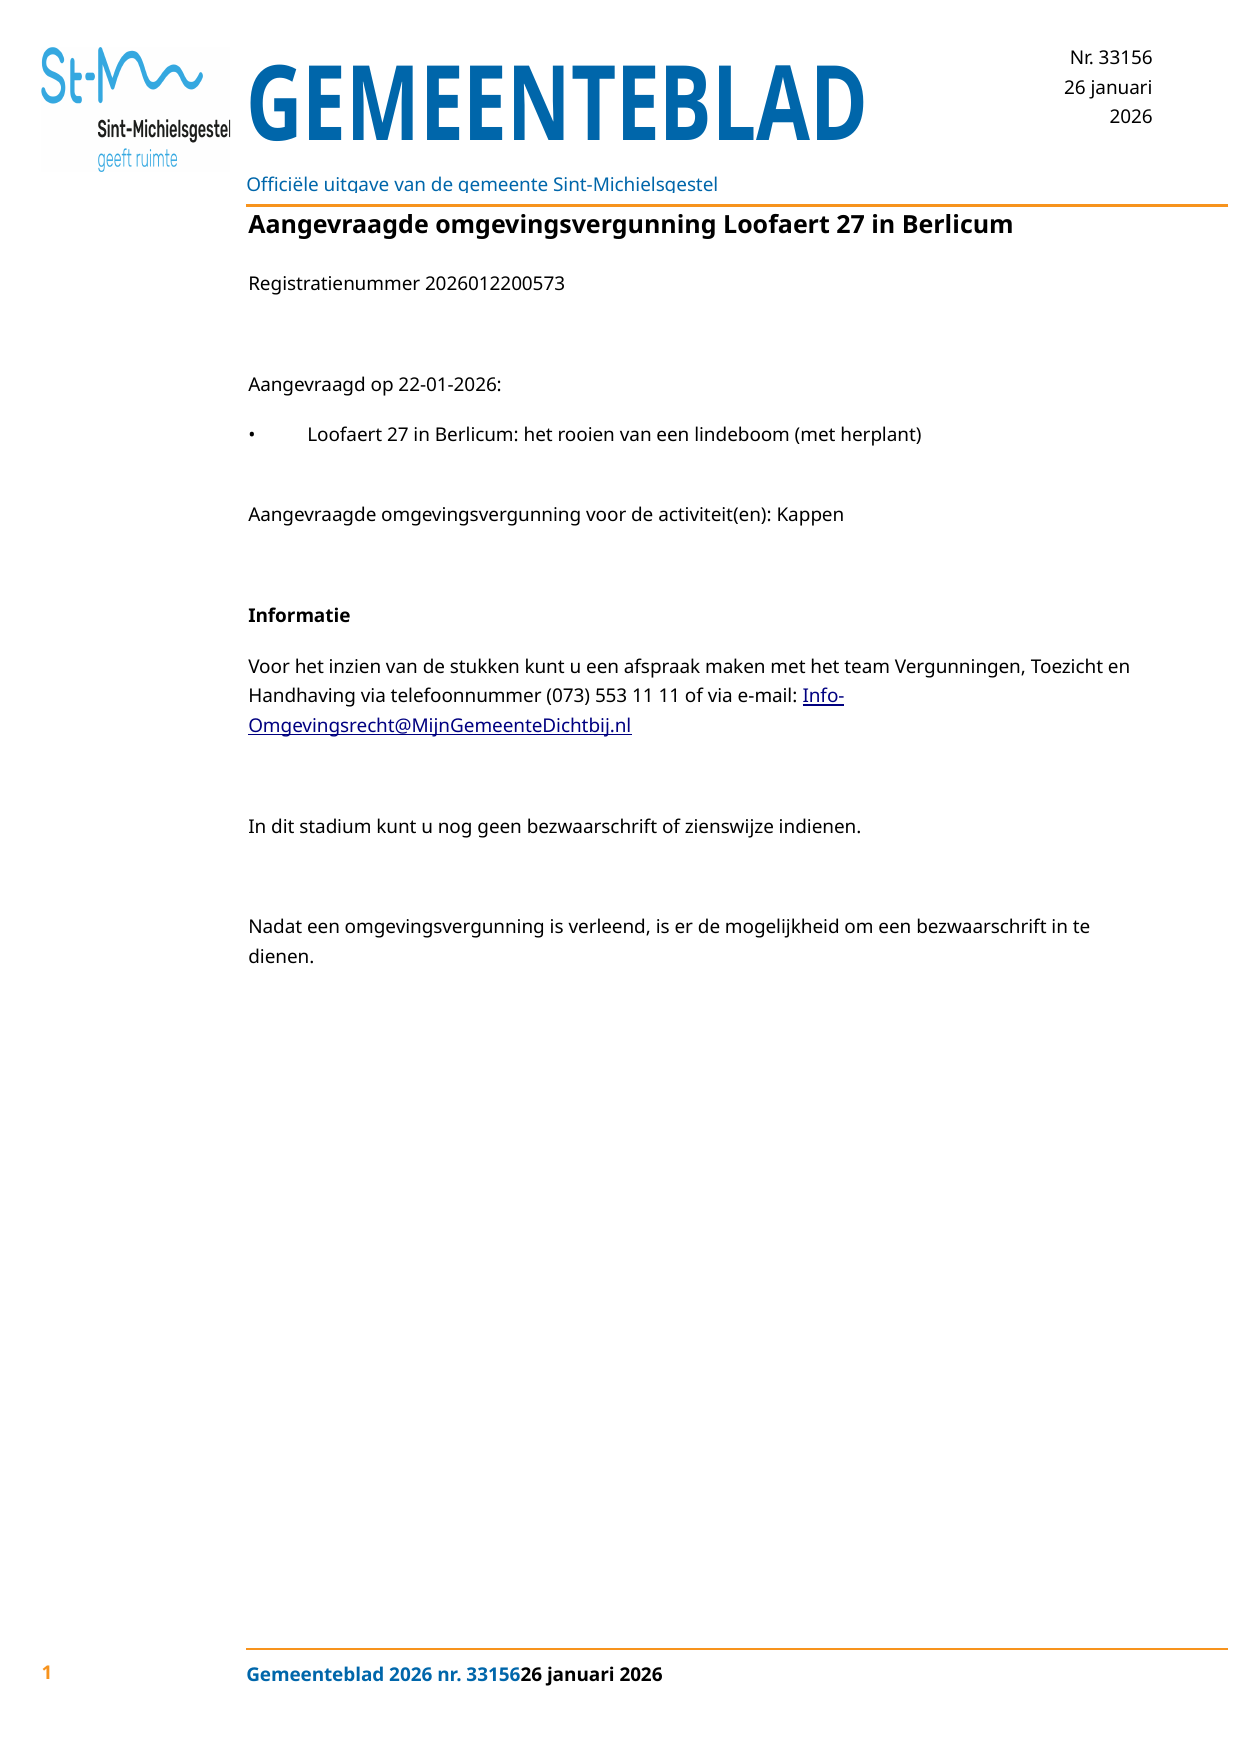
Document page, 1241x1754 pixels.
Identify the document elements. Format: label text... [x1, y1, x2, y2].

text Informatie [248, 602, 1152, 628]
text Aangevraagde omgevingsvergunning voor de activiteit(en): Kappen [248, 502, 1152, 527]
text In dit stadium kunt u nog geen bezwaarschrift of zienswijze indienen. [248, 813, 1152, 838]
text Aangevraagd op 22-01-2026: [248, 371, 1152, 397]
text Voor het inzien van de stukken kunt u een afspraak maken met het team Vergunningen, Toezicht en Handhaving via telefoonnummer (073) 553 11 11 of via e-mail: Info-Omgevingsrecht@MijnGemeenteDichtbij.nl [248, 653, 1152, 738]
list Loofaert 27 in Berlicum: het rooien van een lindeboom (met herplant) [248, 422, 1152, 447]
text Aangevraagde omgevingsvergunning Loofaert 27 in Berlicum [248, 207, 1152, 241]
text Registratienummer 2026012200573 [248, 270, 1152, 296]
picture [41, 47, 231, 172]
text Nadat een omgevingsvergunning is verleend, is er de mogelijkheid om een bezwaarschrift in te dienen. [248, 914, 1152, 969]
